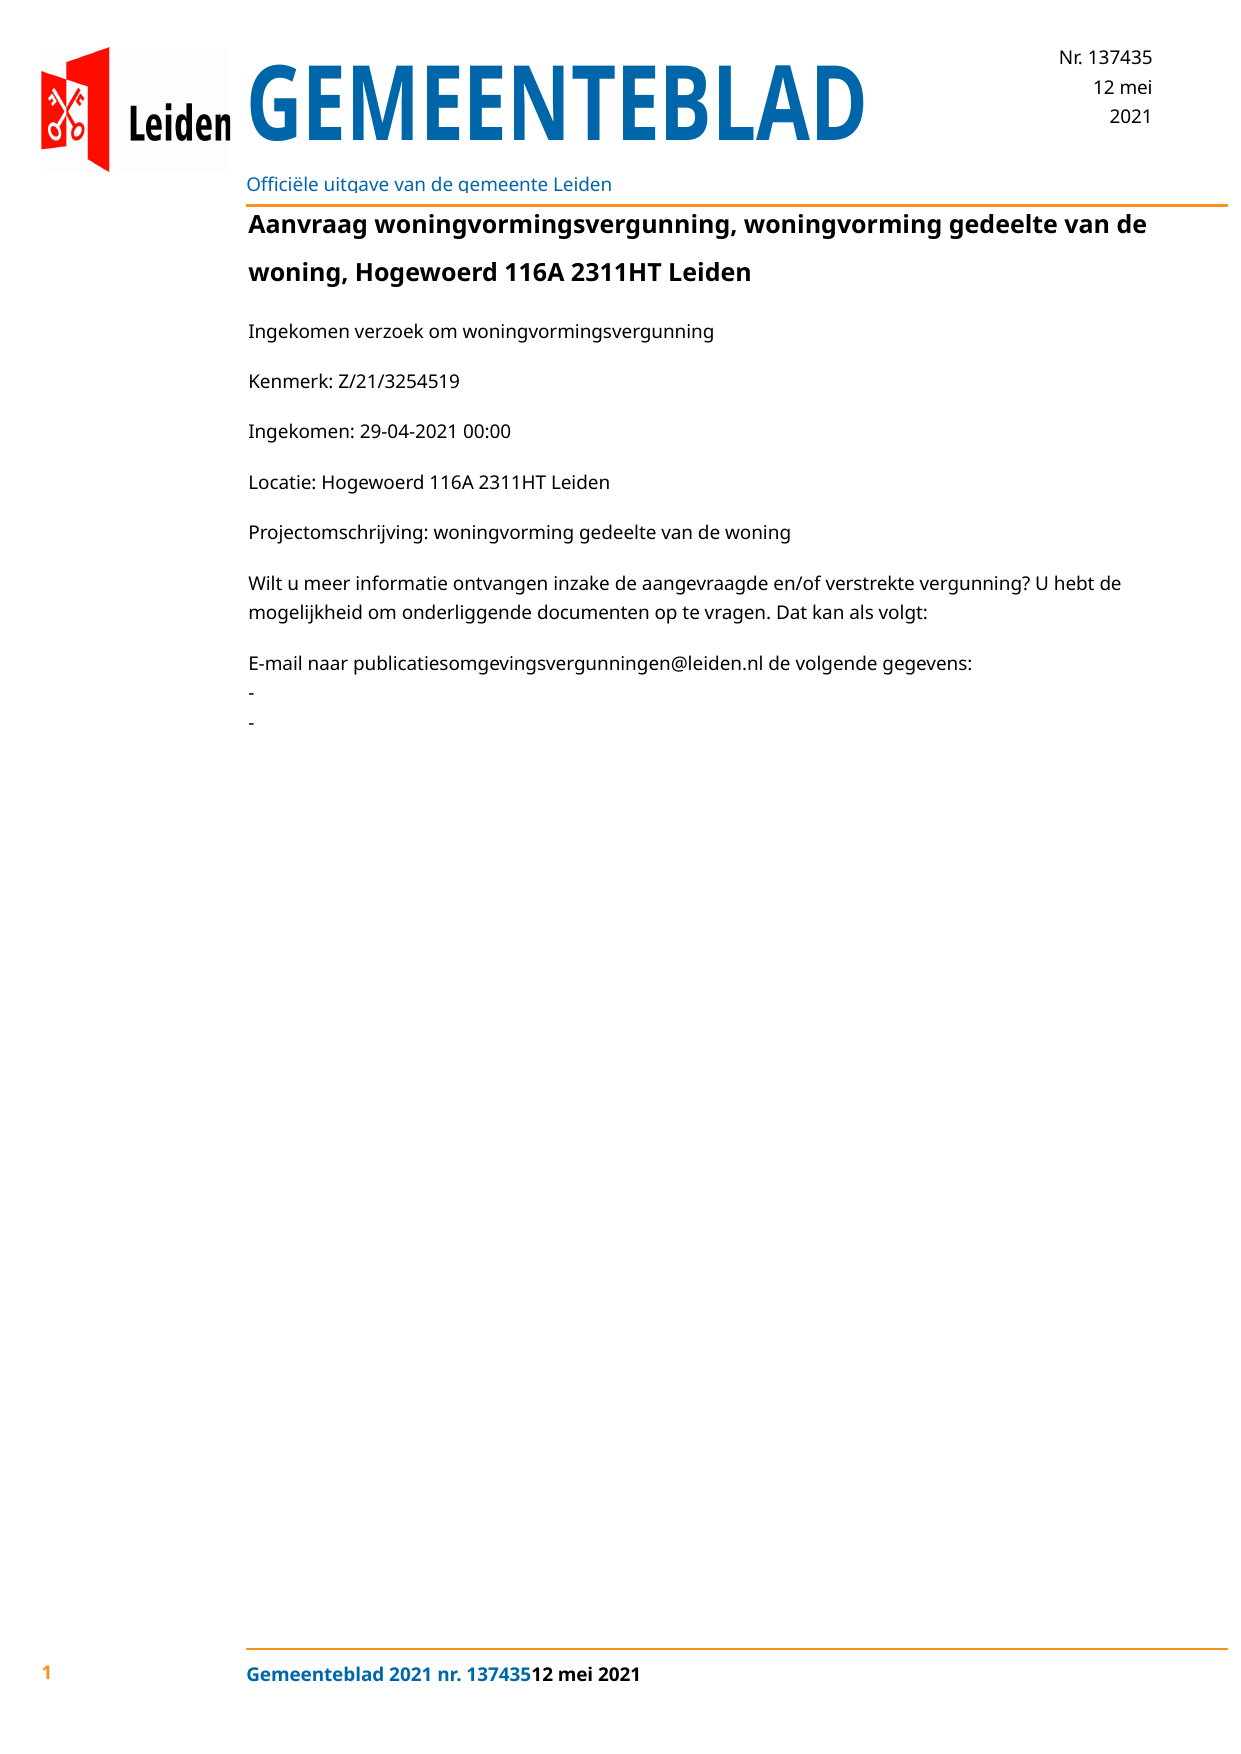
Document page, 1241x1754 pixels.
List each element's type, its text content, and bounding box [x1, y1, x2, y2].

text Kenmerk: Z/21/3254519 [248, 368, 1152, 394]
text Locatie: Hogewoerd 116A 2311HT Leiden [248, 469, 1152, 495]
text E-mail naar publicatiesomgevingsvergunningen@leiden.nl de volgende gegevens: [248, 650, 1152, 676]
text Aanvraag woningvormingsvergunning, woningvorming gedeelte van de woning, Hogewoerd 116A 2311HT Leiden [248, 207, 1152, 288]
picture [41, 47, 231, 172]
text Projectomschrijving: woningvorming gedeelte van de woning [248, 519, 1152, 545]
text Wilt u meer informatie ontvangen inzake de aangevraagde en/of verstrekte vergunning? U hebt de mogelijkheid om onderliggende documenten op te vragen. Dat kan als volgt: [248, 570, 1152, 625]
text Ingekomen: 29-04-2021 00:00 [248, 419, 1152, 444]
text Ingekomen verzoek om woningvormingsvergunning [248, 318, 1152, 344]
